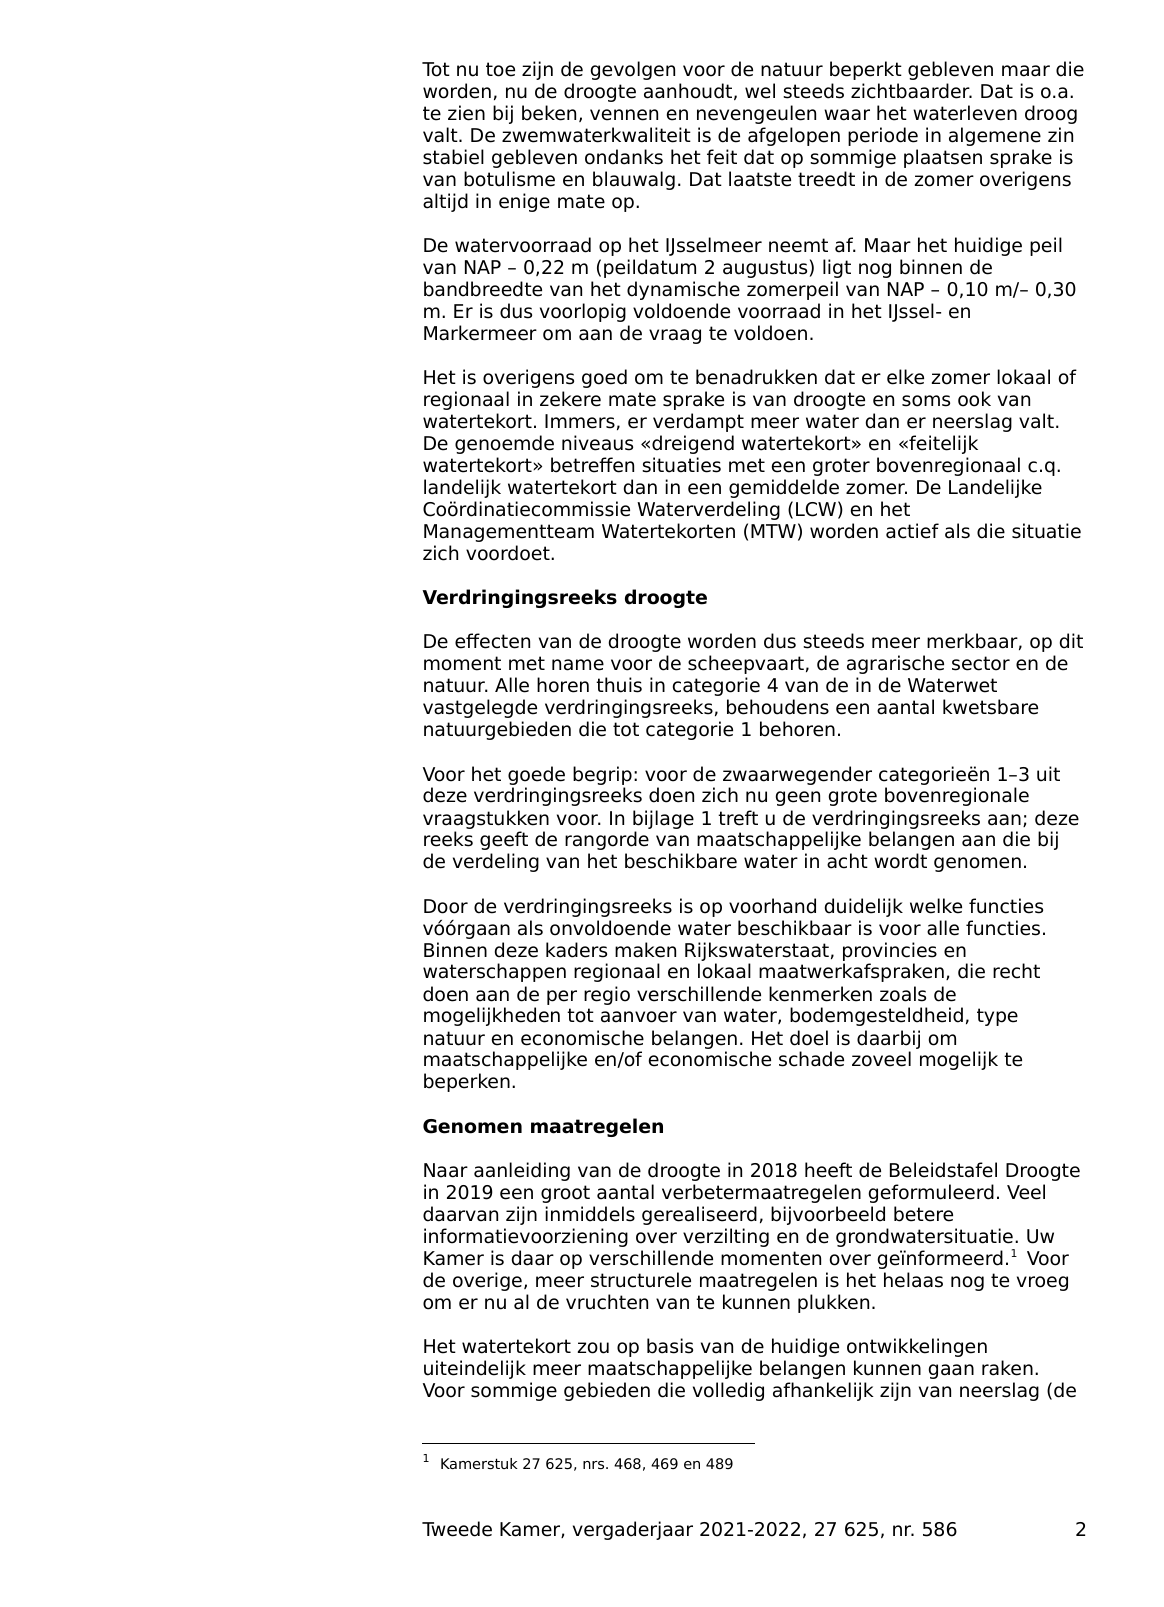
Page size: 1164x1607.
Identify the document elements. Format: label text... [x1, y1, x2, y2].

text Kamerstuk 27 625, nrs. 468, 469 en 489 [422, 1452, 1087, 1474]
text De watervoorraad op het IJsselmeer neemt af. Maar het huidige peil van NAP – 0,22 m (peildatum 2 augustus) ligt nog binnen de bandbreedte van het dynamische zomerpeil van NAP – 0,10 m/– 0,30 m. Er is dus voorlopig voldoende voorraad in het IJssel- en Markermeer om aan de vraag te voldoen. [422, 235, 1087, 345]
text Het is overigens goed om te benadrukken dat er elke zomer lokaal of regionaal in zekere mate sprake is van droogte en soms ook van watertekort. Immers, er verdampt meer water dan er neerslag valt. De genoemde niveaus «dreigend watertekort» en «feitelijk watertekort» betreffen situaties met een groter bovenregionaal c.q. landelijk watertekort dan in een gemiddelde zomer. De Landelijke Coördinatiecommissie Waterverdeling (LCW) en het Managementteam Watertekorten (MTW) worden actief als die situatie zich voordoet. [422, 367, 1087, 565]
text Tot nu toe zijn de gevolgen voor de natuur beperkt gebleven maar die worden, nu de droogte aanhoudt, wel steeds zichtbaarder. Dat is o.a. te zien bij beken, vennen en nevengeulen waar het waterleven droog valt. De zwemwaterkwaliteit is de afgelopen periode in algemene zin stabiel gebleven ondanks het feit dat op sommige plaatsen sprake is van botulisme en blauwalg. Dat laatste treedt in de zomer overigens altijd in enige mate op. [422, 59, 1087, 213]
subtitle Genomen maatregelen [422, 1116, 1087, 1137]
text Voor het goede begrip: voor de zwaarwegender categorieën 1–3 uit deze verdringingsreeks doen zich nu geen grote bovenregionale vraagstukken voor. In bijlage 1 treft u de verdringingsreeks aan; deze reeks geeft de rangorde van maatschappelijke belangen aan die bij de verdeling van het beschikbare water in acht wordt genomen. [422, 763, 1087, 873]
text De effecten van de droogte worden dus steeds meer merkbaar, op dit moment met name voor de scheepvaart, de agrarische sector en de natuur. Alle horen thuis in categorie 4 van de in de Waterwet vastgelegde verdringingsreeks, behoudens een aantal kwetsbare natuurgebieden die tot categorie 1 behoren. [422, 631, 1087, 741]
text Door de verdringingsreeks is op voorhand duidelijk welke functies vóórgaan als onvoldoende water beschikbaar is voor alle functies. Binnen deze kaders maken Rijkswaterstaat, provincies en waterschappen regionaal en lokaal maatwerkafspraken, die recht doen aan de per regio verschillende kenmerken zoals de mogelijkheden tot aanvoer van water, bodemgesteldheid, type natuur en economische belangen. Het doel is daarbij om maatschappelijke en/of economische schade zoveel mogelijk te beperken. [422, 896, 1087, 1093]
subtitle Verdringingsreeks droogte [422, 587, 1087, 609]
text Naar aanleiding van de droogte in 2018 heeft de Beleidstafel Droogte in 2019 een groot aantal verbetermaatregelen geformuleerd. Veel daarvan zijn inmiddels gerealiseerd, bijvoorbeeld betere informatievoorziening over verzilting en de grondwatersituatie. Uw Kamer is daar op verschillende momenten over geïnformeerd. Voor de overige, meer structurele maatregelen is het helaas nog te vroeg om er nu al de vruchten van te kunnen plukken. [422, 1160, 1087, 1313]
text Het watertekort zou op basis van de huidige ontwikkelingen uiteindelijk meer maatschappelijke belangen kunnen gaan raken. Voor sommige gebieden die volledig afhankelijk zijn van neerslag (de [422, 1336, 1087, 1402]
